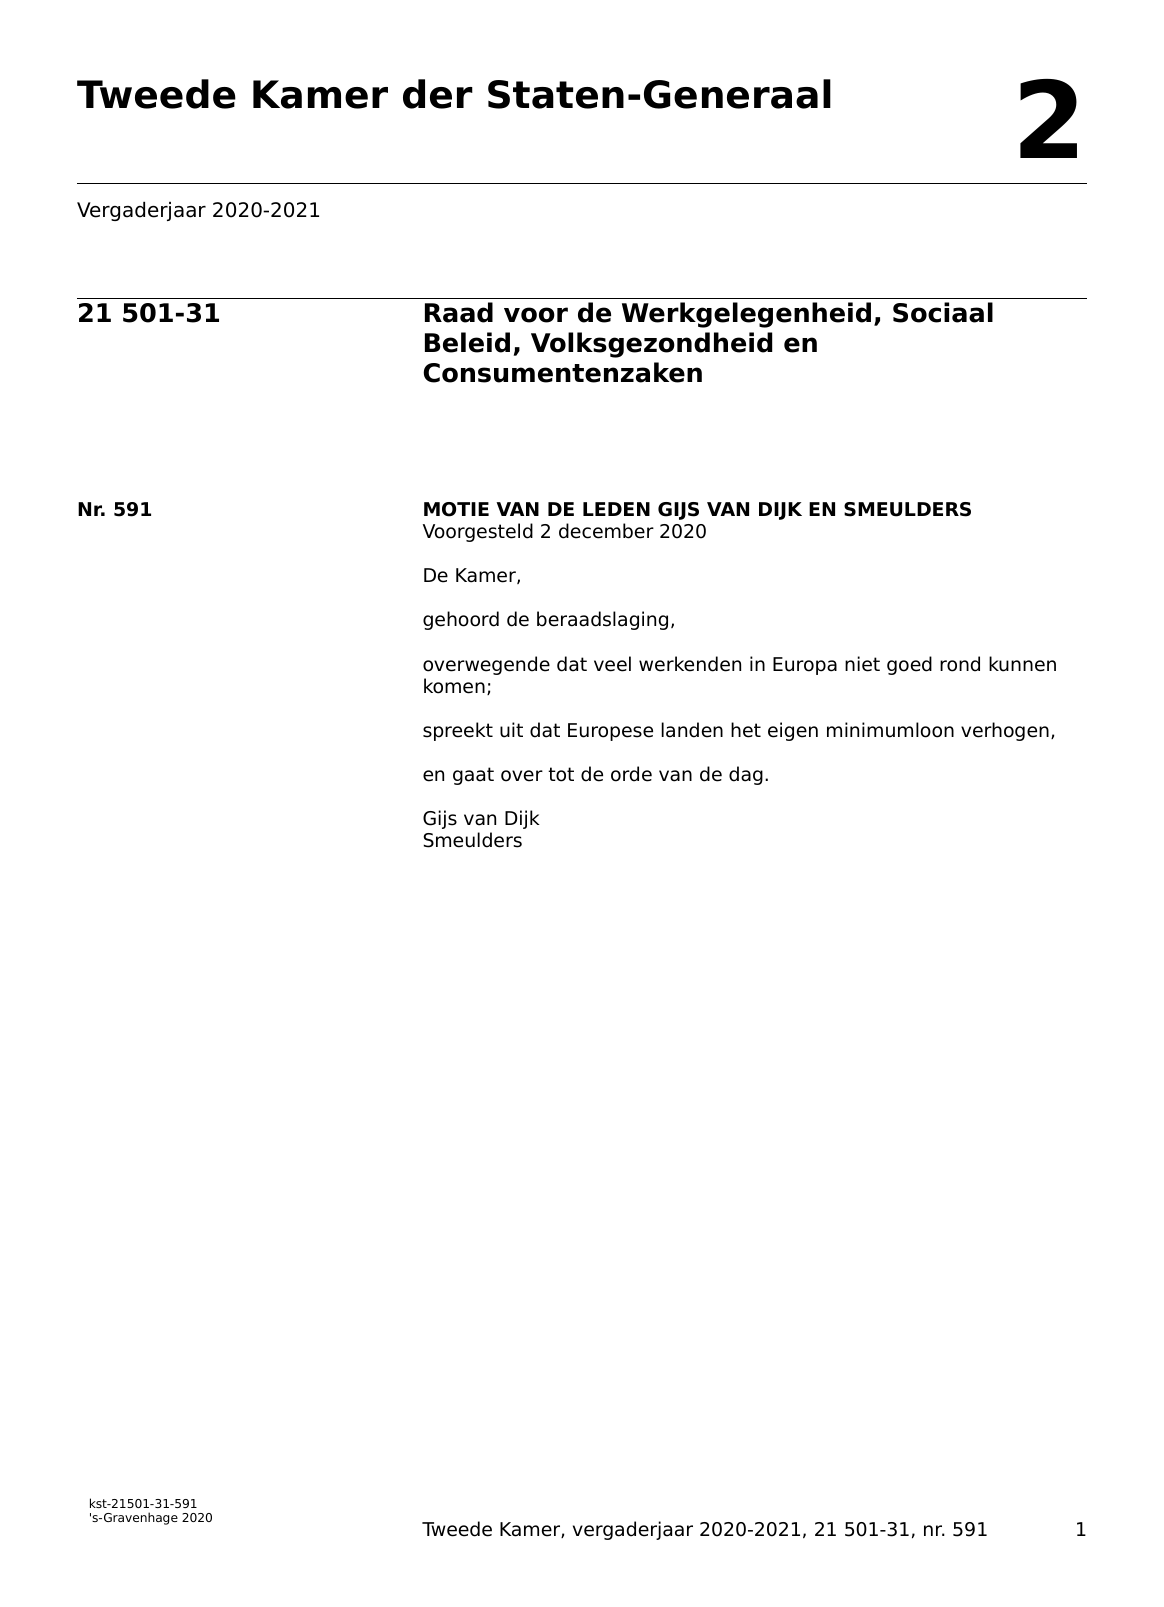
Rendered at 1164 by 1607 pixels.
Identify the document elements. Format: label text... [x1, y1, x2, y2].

subtitle 21 501-31 Raad voor de Werkgelegenheid, Sociaal Beleid, Volksgezondheid en Consumentenzaken [77, 299, 1087, 388]
text Gijs van Dijk [422, 808, 1087, 830]
text 's-Gravenhage 2020 [88, 1511, 323, 1525]
table_header 2 [886, 59, 1087, 183]
text Smeulders [422, 830, 1087, 852]
text De Kamer, [422, 565, 1087, 587]
table_header Tweede Kamer der Staten-Generaal [77, 59, 886, 183]
text en gaat over tot de orde van de dag. [422, 764, 1087, 786]
text overwegende dat veel werkenden in Europa niet goed rond kunnen komen; [422, 653, 1087, 697]
table_cell Vergaderjaar 2020-2021 [77, 184, 1087, 298]
text spreekt uit dat Europese landen het eigen minimumloon verhogen, [422, 720, 1087, 742]
text kst-21501-31-591 [88, 1497, 323, 1511]
text Voorgesteld 2 december 2020 [422, 521, 1087, 543]
text gehoord de beraadslaging, [422, 609, 1087, 631]
subtitle Nr. 591 MOTIE VAN DE LEDEN GIJS VAN DIJK EN SMEULDERS [77, 499, 1087, 521]
